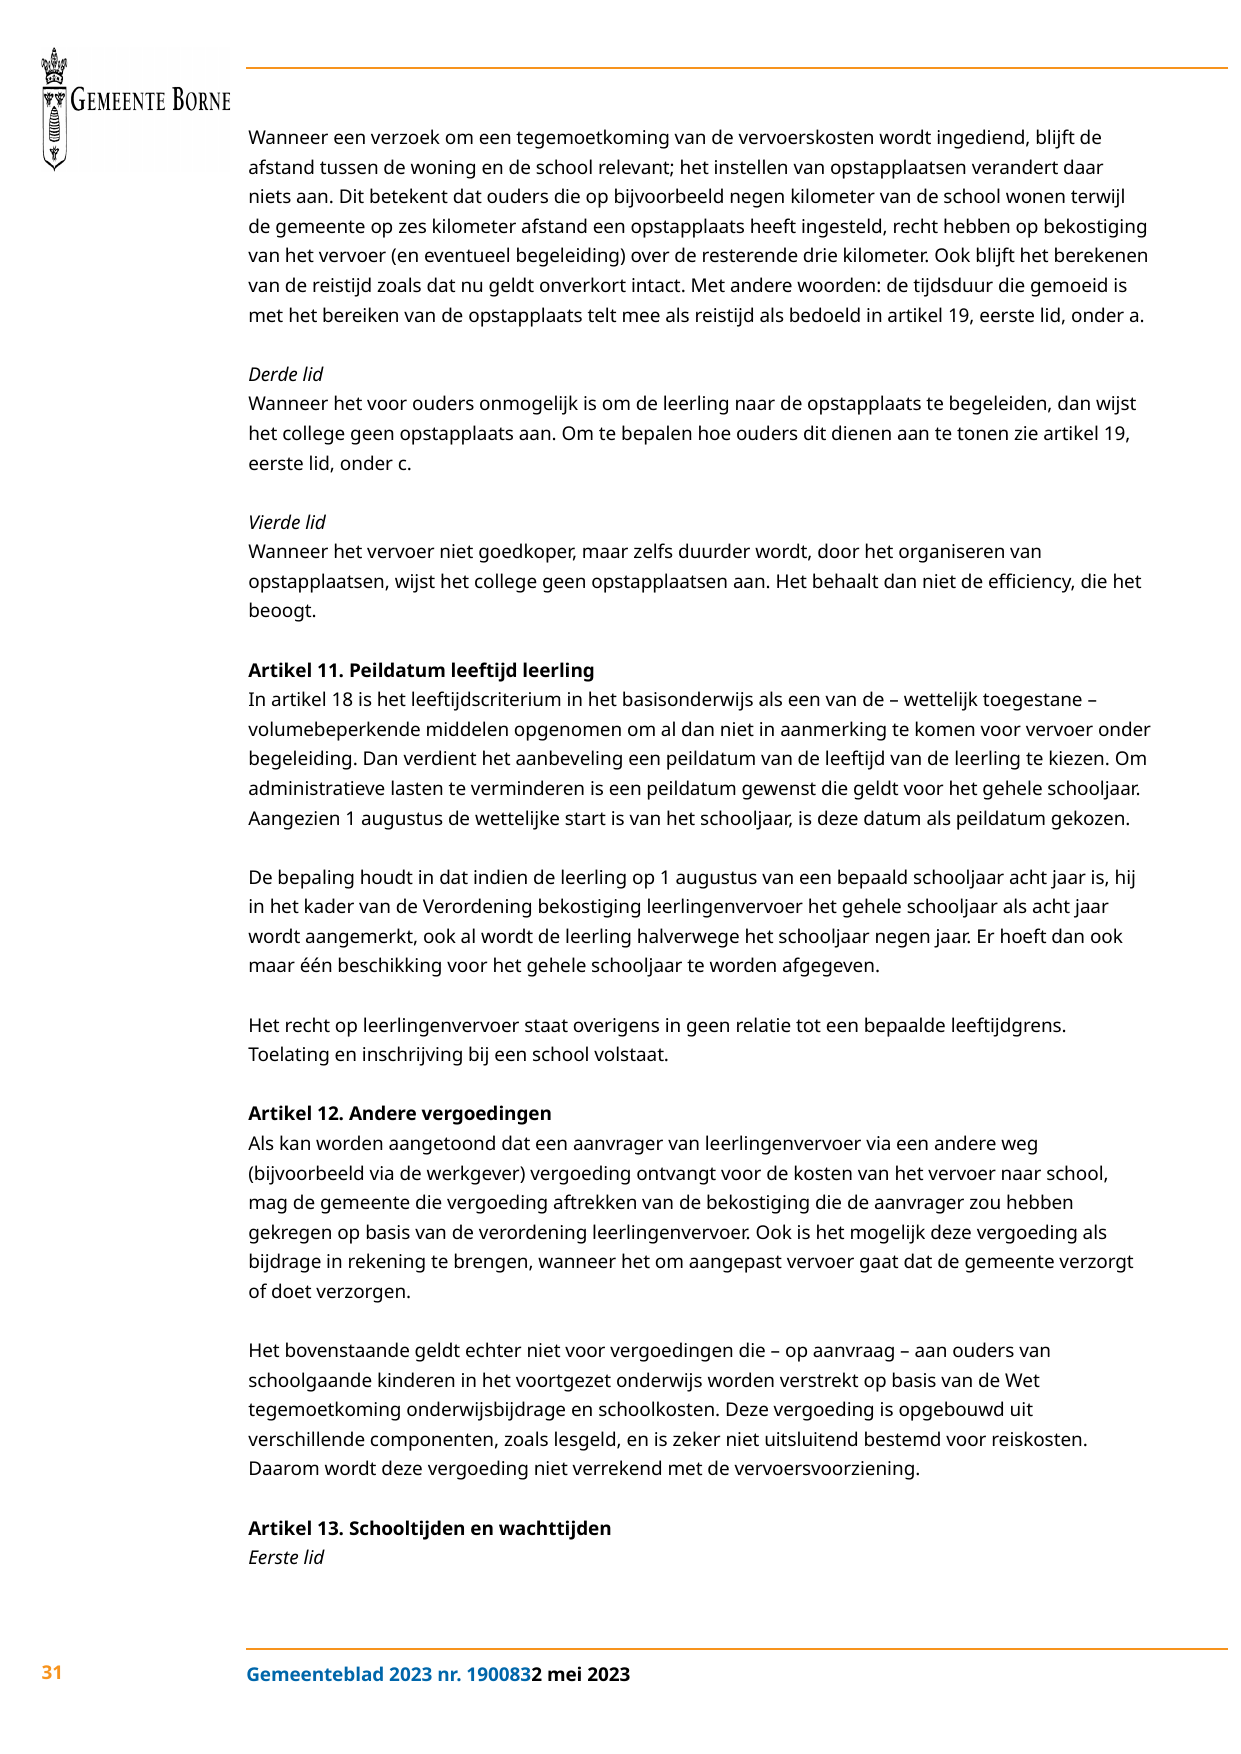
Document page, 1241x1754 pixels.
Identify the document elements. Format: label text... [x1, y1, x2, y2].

text Derde lid [248, 361, 1152, 387]
text Vierde lid [248, 509, 1152, 535]
text Wanneer een verzoek om een tegemoetkoming van de vervoerskosten wordt ingediend, blijft de afstand tussen de woning en de school relevant; het instellen van opstapplaatsen verandert daar niets aan. Dit betekent dat ouders die op bijvoorbeeld negen kilometer van de school wonen terwijl de gemeente op zes kilometer afstand een opstapplaats heeft ingesteld, recht hebben op bekostiging van het vervoer (en eventueel begeleiding) over de resterende drie kilometer. Ook blijft het berekenen van de reistijd zoals dat nu geldt onverkort intact. Met andere woorden: de tijdsduur die gemoeid is met het bereiken van de opstapplaats telt mee als reistijd als bedoeld in artikel 19, eerste lid, onder a. [248, 124, 1152, 328]
text Artikel 12. Andere vergoedingen [248, 1101, 1152, 1126]
text Wanneer het vervoer niet goedkoper, maar zelfs duurder wordt, door het organiseren van opstapplaatsen, wijst het college geen opstapplaatsen aan. Het behaalt dan niet de efficiency, die het beoogt. [248, 538, 1152, 623]
text Artikel 13. Schooltijden en wachttijden [248, 1515, 1152, 1541]
text Wanneer het voor ouders onmogelijk is om de leerling naar de opstapplaats te begeleiden, dan wijst het college geen opstapplaats aan. Om te bepalen hoe ouders dit dienen aan te tonen zie artikel 19, eerste lid, onder c. [248, 391, 1152, 476]
text Het bovenstaande geldt echter niet voor vergoedingen die – op aanvraag – aan ouders van schoolgaande kinderen in het voortgezet onderwijs worden verstrekt op basis van de Wet tegemoetkoming onderwijsbijdrage en schoolkosten. Deze vergoeding is opgebouwd uit verschillende componenten, zoals lesgeld, en is zeker niet uitsluitend bestemd voor reiskosten. Daarom wordt deze vergoeding niet verrekend met de vervoersvoorziening. [248, 1337, 1152, 1481]
text Eerste lid [248, 1544, 1152, 1570]
text De bepaling houdt in dat indien de leerling op 1 augustus van een bepaald schooljaar acht jaar is, hij in het kader van de Verordening bekostiging leerlingenvervoer het gehele schooljaar als acht jaar wordt aangemerkt, ook al wordt de leerling halverwege het schooljaar negen jaar. Er hoeft dan ook maar één beschikking voor het gehele schooljaar te worden afgegeven. [248, 864, 1152, 978]
picture [41, 47, 231, 172]
text Het recht op leerlingenvervoer staat overigens in geen relatie tot een bepaalde leeftijdgrens. Toelating en inschrijving bij een school volstaat. [248, 1012, 1152, 1067]
text Artikel 11. Peildatum leeftijd leerling [248, 657, 1152, 683]
text Als kan worden aangetoond dat een aanvrager van leerlingenvervoer via een andere weg (bijvoorbeeld via de werkgever) vergoeding ontvangt voor de kosten van het vervoer naar school, mag de gemeente die vergoeding aftrekken van de bekostiging die de aanvrager zou hebben gekregen op basis van de verordening leerlingenvervoer. Ook is het mogelijk deze vergoeding als bijdrage in rekening te brengen, wanneer het om aangepast vervoer gaat dat de gemeente verzorgt of doet verzorgen. [248, 1130, 1152, 1304]
text In artikel 18 is het leeftijdscriterium in het basisonderwijs als een van de – wettelijk toegestane – volumebeperkende middelen opgenomen om al dan niet in aanmerking te komen voor vervoer onder begeleiding. Dan verdient het aanbeveling een peildatum van de leeftijd van de leerling te kiezen. Om administratieve lasten te verminderen is een peildatum gewenst die geldt voor het gehele schooljaar. Aangezien 1 augustus de wettelijke start is van het schooljaar, is deze datum als peildatum gekozen. [248, 686, 1152, 831]
